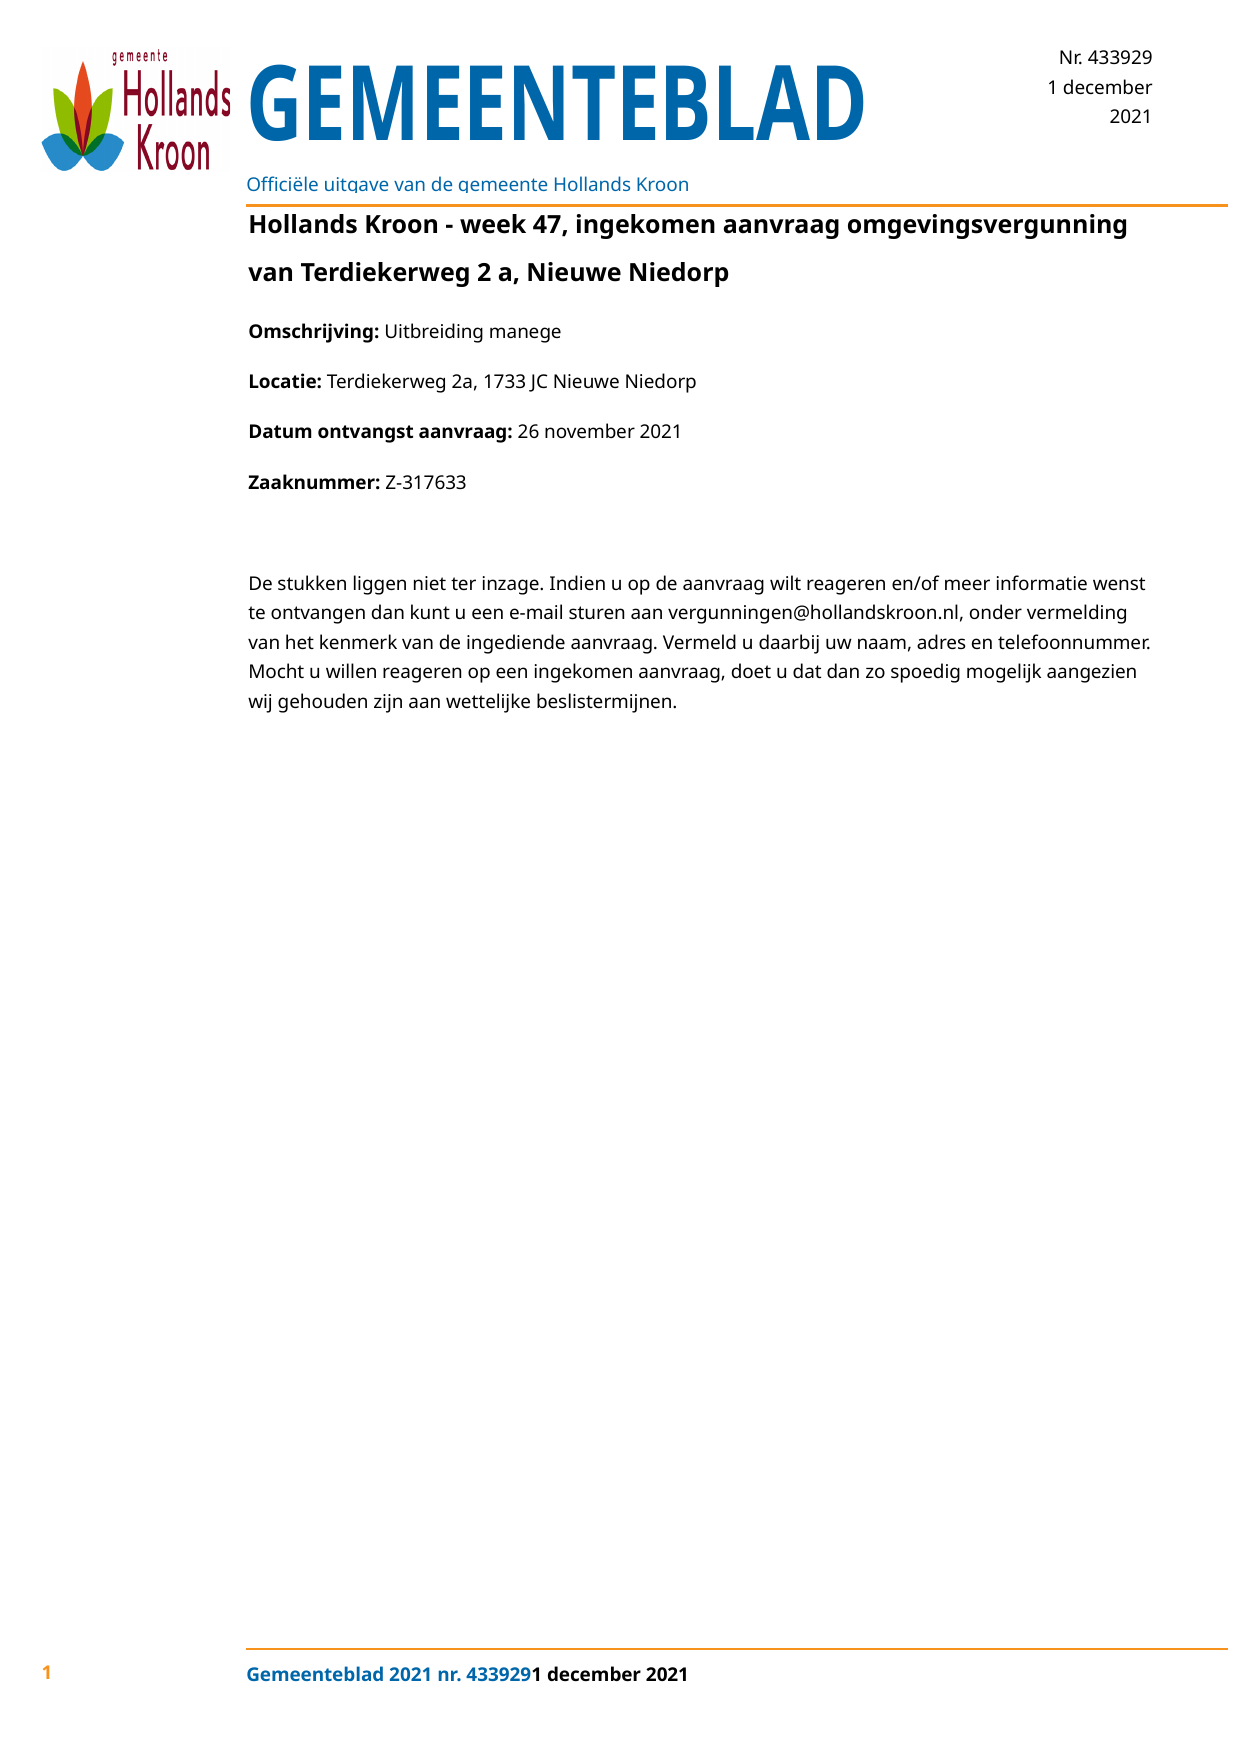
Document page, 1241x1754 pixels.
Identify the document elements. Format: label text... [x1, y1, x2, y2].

text Datum ontvangst aanvraag: 26 november 2021 [248, 419, 1152, 444]
text Omschrijving: Uitbreiding manege [248, 318, 1152, 344]
text Zaaknummer: Z-317633 [248, 469, 1152, 495]
text De stukken liggen niet ter inzage. Indien u op de aanvraag wilt reageren en/of meer informatie wenst te ontvangen dan kunt u een e-mail sturen aan vergunningen@hollandskroon.nl, onder vermelding van het kenmerk van de ingediende aanvraag. Vermeld u daarbij uw naam, adres en telefoonnummer. Mocht u willen reageren op een ingekomen aanvraag, doet u dat dan zo spoedig mogelijk aangezien wij gehouden zijn aan wettelijke beslistermijnen. [248, 570, 1152, 714]
text Hollands Kroon - week 47, ingekomen aanvraag omgevingsvergunning van Terdiekerweg 2 a, Nieuwe Niedorp [248, 207, 1152, 288]
text Locatie: Terdiekerweg 2a, 1733 JC Nieuwe Niedorp [248, 368, 1152, 394]
picture [41, 47, 231, 172]
